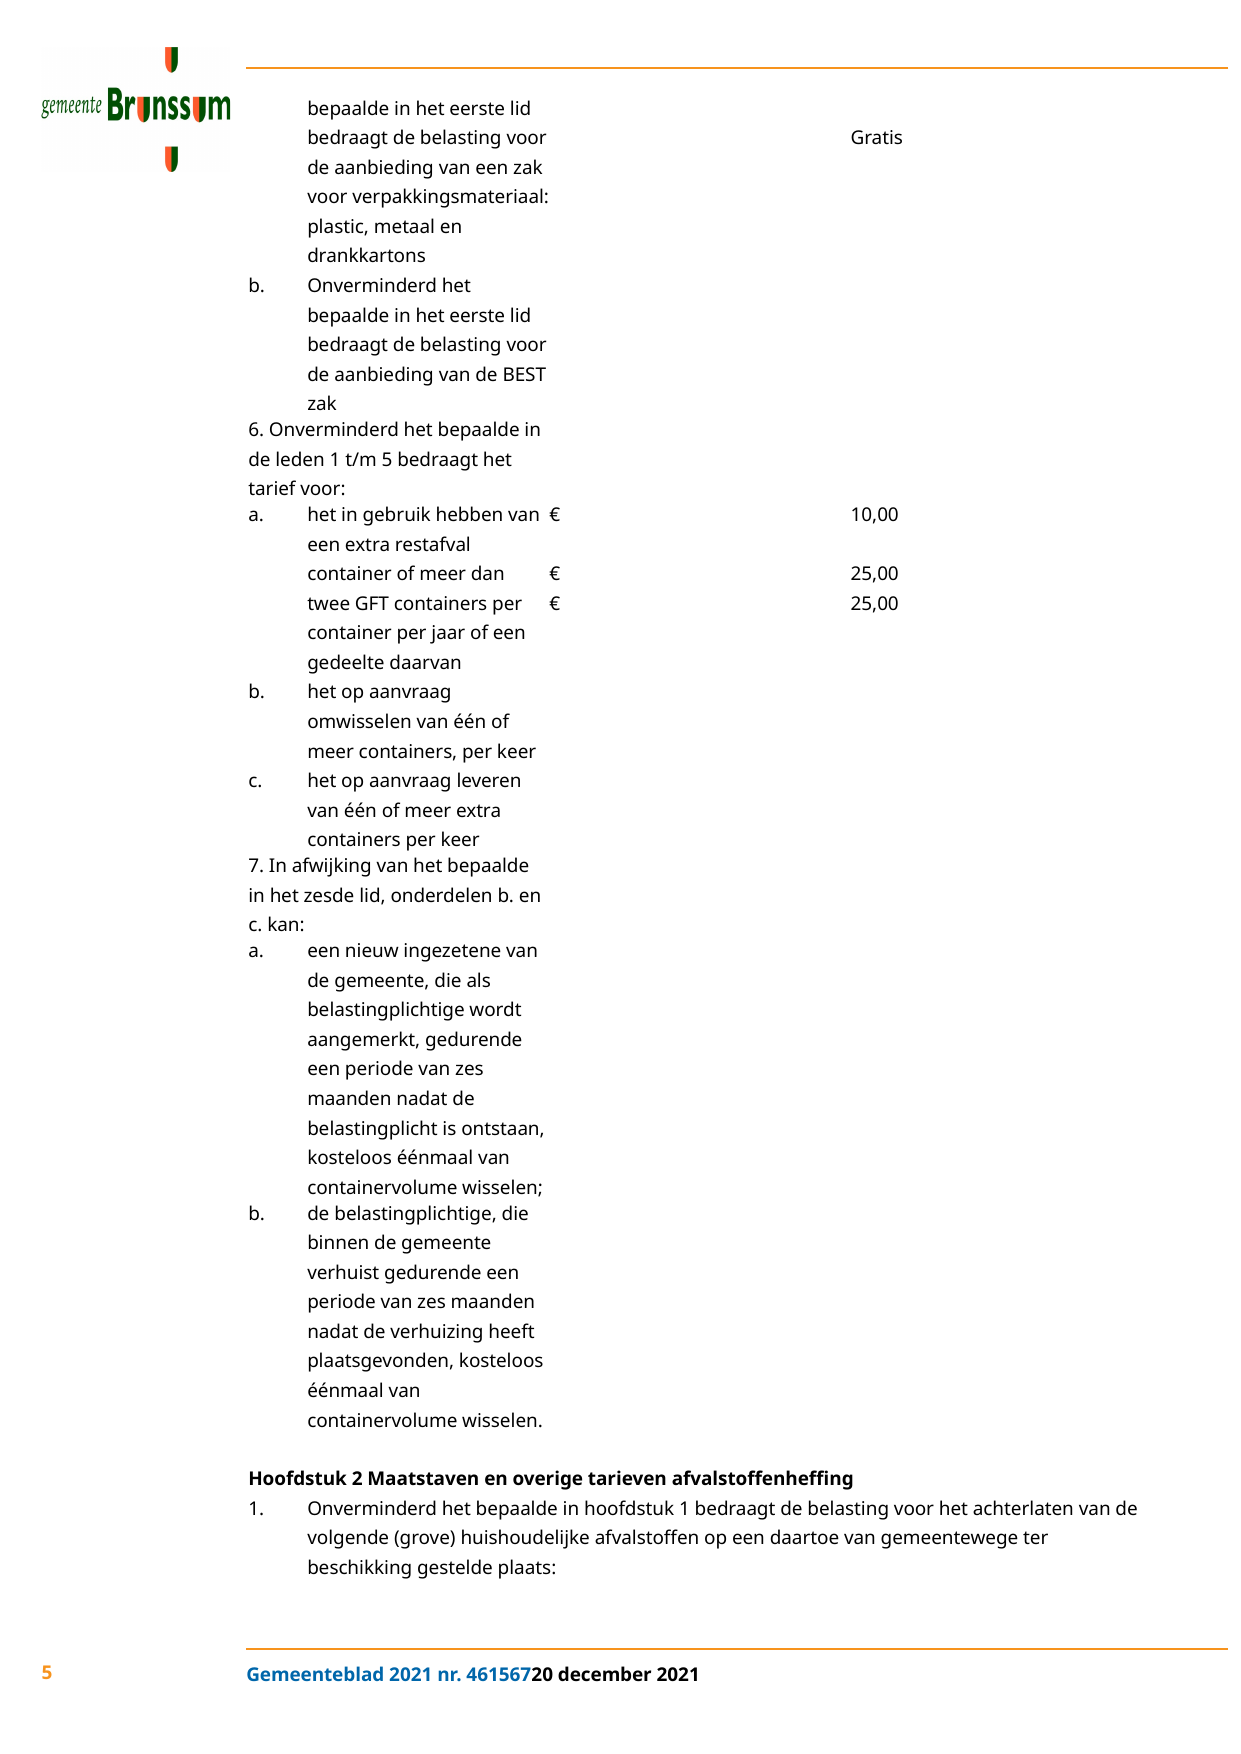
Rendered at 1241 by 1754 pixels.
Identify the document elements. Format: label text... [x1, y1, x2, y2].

table_cell het in gebruik hebben van een extra restafval container of meer dan twee GFT containers per container per jaar of een gedeelte daarvan het op aanvraag omwisselen van één of meer containers, per keer het op aanvraag leveren van één of meer extra containers per keer [248, 501, 549, 852]
table_cell [549, 1200, 850, 1432]
table_cell [549, 853, 850, 937]
table_cell 6. Onverminderd het bepaalde in de leden 1 t/m 5 bedraagt het tarief voor: [248, 416, 549, 501]
table_cell [850, 1200, 1152, 1432]
table_cell de belastingplichtige, die binnen de gemeente verhuist gedurende een periode van zes maanden nadat de verhuizing heeft plaatsgevonden, kosteloos éénmaal van containervolume wisselen. [248, 1200, 549, 1432]
table_cell [850, 416, 1152, 501]
table_cell Gratis [850, 95, 1152, 416]
table_cell [549, 95, 850, 416]
text Hoofdstuk 2 Maatstaven en overige tarieven afvalstoffenheffing [248, 1465, 1152, 1491]
picture [41, 47, 231, 172]
table_cell 7. In afwijking van het bepaalde in het zesde lid, onderdelen b. en c. kan: [248, 853, 549, 937]
table_cell [850, 937, 1152, 1200]
table_cell [549, 416, 850, 501]
table_cell [850, 853, 1152, 937]
table_cell een nieuw ingezetene van de gemeente, die als belastingplichtige wordt aangemerkt, gedurende een periode van zes maanden nadat de belastingplicht is ontstaan, kosteloos éénmaal van containervolume wisselen; [248, 937, 549, 1200]
table_cell 10,00 25,00 25,00 [850, 501, 1152, 852]
list Onverminderd het bepaalde in hoofdstuk 1 bedraagt de belasting voor het achterlaten van de volgende (grove) huishoudelijke afvalstoffen op een daartoe van gemeentewege ter beschikking gestelde plaats: [248, 1495, 1152, 1580]
table_cell € € € [549, 501, 850, 852]
table_cell bepaalde in het eerste lid bedraagt de belasting voor de aanbieding van een zak voor verpakkingsmateriaal: plastic, metaal en drankkartons Onverminderd het bepaalde in het eerste lid bedraagt de belasting voor de aanbieding van de BEST zak [248, 95, 549, 416]
table_cell [549, 937, 850, 1200]
